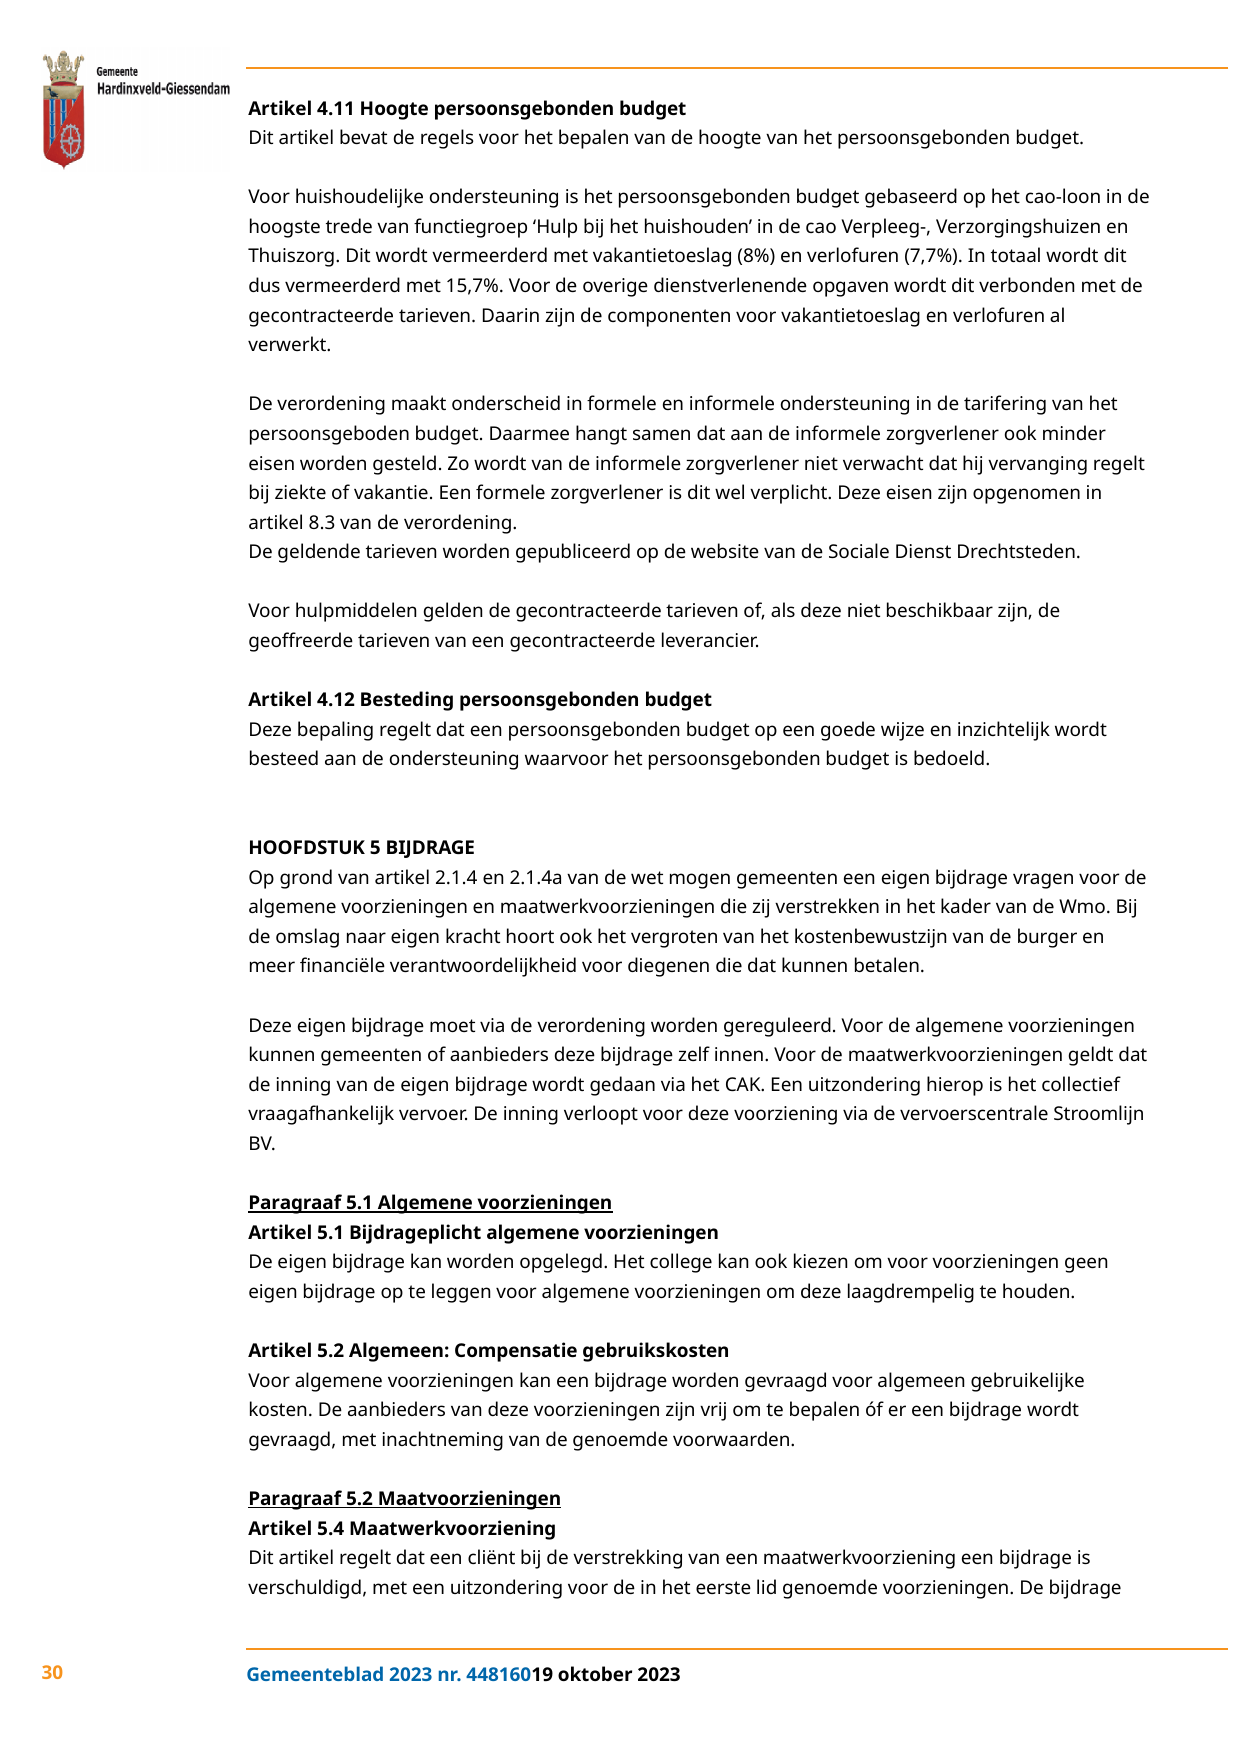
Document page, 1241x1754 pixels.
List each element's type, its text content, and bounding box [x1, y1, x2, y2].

text De eigen bijdrage kan worden opgelegd. Het college kan ook kiezen om voor voorzieningen geen eigen bijdrage op te leggen voor algemene voorzieningen om deze laagdrempelig te houden. [248, 1248, 1152, 1304]
text Artikel 4.12 Besteding persoonsgebonden budget [248, 686, 1152, 712]
text De geldende tarieven worden gepubliceerd op de website van de Sociale Dienst Drechtsteden. [248, 538, 1152, 564]
text Artikel 4.11 Hoogte persoonsgebonden budget [248, 95, 1152, 121]
text Artikel 5.4 Maatwerkvoorziening [248, 1515, 1152, 1541]
text Paragraaf 5.1 Algemene voorzieningen [248, 1189, 1152, 1215]
text Artikel 5.2 Algemeen: Compensatie gebruikskosten [248, 1337, 1152, 1363]
text Voor algemene voorzieningen kan een bijdrage worden gevraagd voor algemeen gebruikelijke kosten. De aanbieders van deze voorzieningen zijn vrij om te bepalen óf er een bijdrage wordt gevraagd, met inachtneming van de genoemde voorwaarden. [248, 1367, 1152, 1452]
text De verordening maakt onderscheid in formele en informele ondersteuning in de tarifering van het persoonsgeboden budget. Daarmee hangt samen dat aan de informele zorgverlener ook minder eisen worden gesteld. Zo wordt van de informele zorgverlener niet verwacht dat hij vervanging regelt bij ziekte of vakantie. Een formele zorgverlener is dit wel verplicht. Deze eisen zijn opgenomen in artikel 8.3 van de verordening. [248, 391, 1152, 535]
text Dit artikel bevat de regels voor het bepalen van de hoogte van het persoonsgebonden budget. [248, 124, 1152, 150]
text Voor hulpmiddelen gelden de gecontracteerde tarieven of, als deze niet beschikbaar zijn, de geoffreerde tarieven van een gecontracteerde leverancier. [248, 598, 1152, 653]
text Op grond van artikel 2.1.4 en 2.1.4a van de wet mogen gemeenten een eigen bijdrage vragen voor de algemene voorzieningen en maatwerkvoorzieningen die zij verstrekken in het kader van de Wmo. Bij de omslag naar eigen kracht hoort ook het vergroten van het kostenbewustzijn van de burger en meer financiële verantwoordelijkheid voor diegenen die dat kunnen betalen. [248, 864, 1152, 978]
text Paragraaf 5.2 Maatvoorzieningen [248, 1485, 1152, 1511]
picture [41, 47, 231, 172]
text Artikel 5.1 Bijdrageplicht algemene voorzieningen [248, 1219, 1152, 1245]
text HOOFDSTUK 5 BIJDRAGE [248, 834, 1152, 860]
text Deze eigen bijdrage moet via de verordening worden gereguleerd. Voor de algemene voorzieningen kunnen gemeenten of aanbieders deze bijdrage zelf innen. Voor de maatwerkvoorzieningen geldt dat de inning van de eigen bijdrage wordt gedaan via het CAK. Een uitzondering hierop is het collectief vraagafhankelijk vervoer. De inning verloopt voor deze voorziening via de vervoerscentrale Stroomlijn BV. [248, 1012, 1152, 1156]
text Deze bepaling regelt dat een persoonsgebonden budget op een goede wijze en inzichtelijk wordt besteed aan de ondersteuning waarvoor het persoonsgebonden budget is bedoeld. [248, 716, 1152, 771]
text Voor huishoudelijke ondersteuning is het persoonsgebonden budget gebaseerd op het cao-loon in de hoogste trede van functiegroep ‘Hulp bij het huishouden’ in de cao Verpleeg-, Verzorgingshuizen en Thuiszorg. Dit wordt vermeerderd met vakantietoeslag (8%) en verlofuren (7,7%). In totaal wordt dit dus vermeerderd met 15,7%. Voor de overige dienstverlenende opgaven wordt dit verbonden met de gecontracteerde tarieven. Daarin zijn de componenten voor vakantietoeslag en verlofuren al verwerkt. [248, 183, 1152, 357]
text Dit artikel regelt dat een cliënt bij de verstrekking van een maatwerkvoorziening een bijdrage is verschuldigd, met een uitzondering voor de in het eerste lid genoemde voorzieningen. De bijdrage [248, 1544, 1152, 1600]
